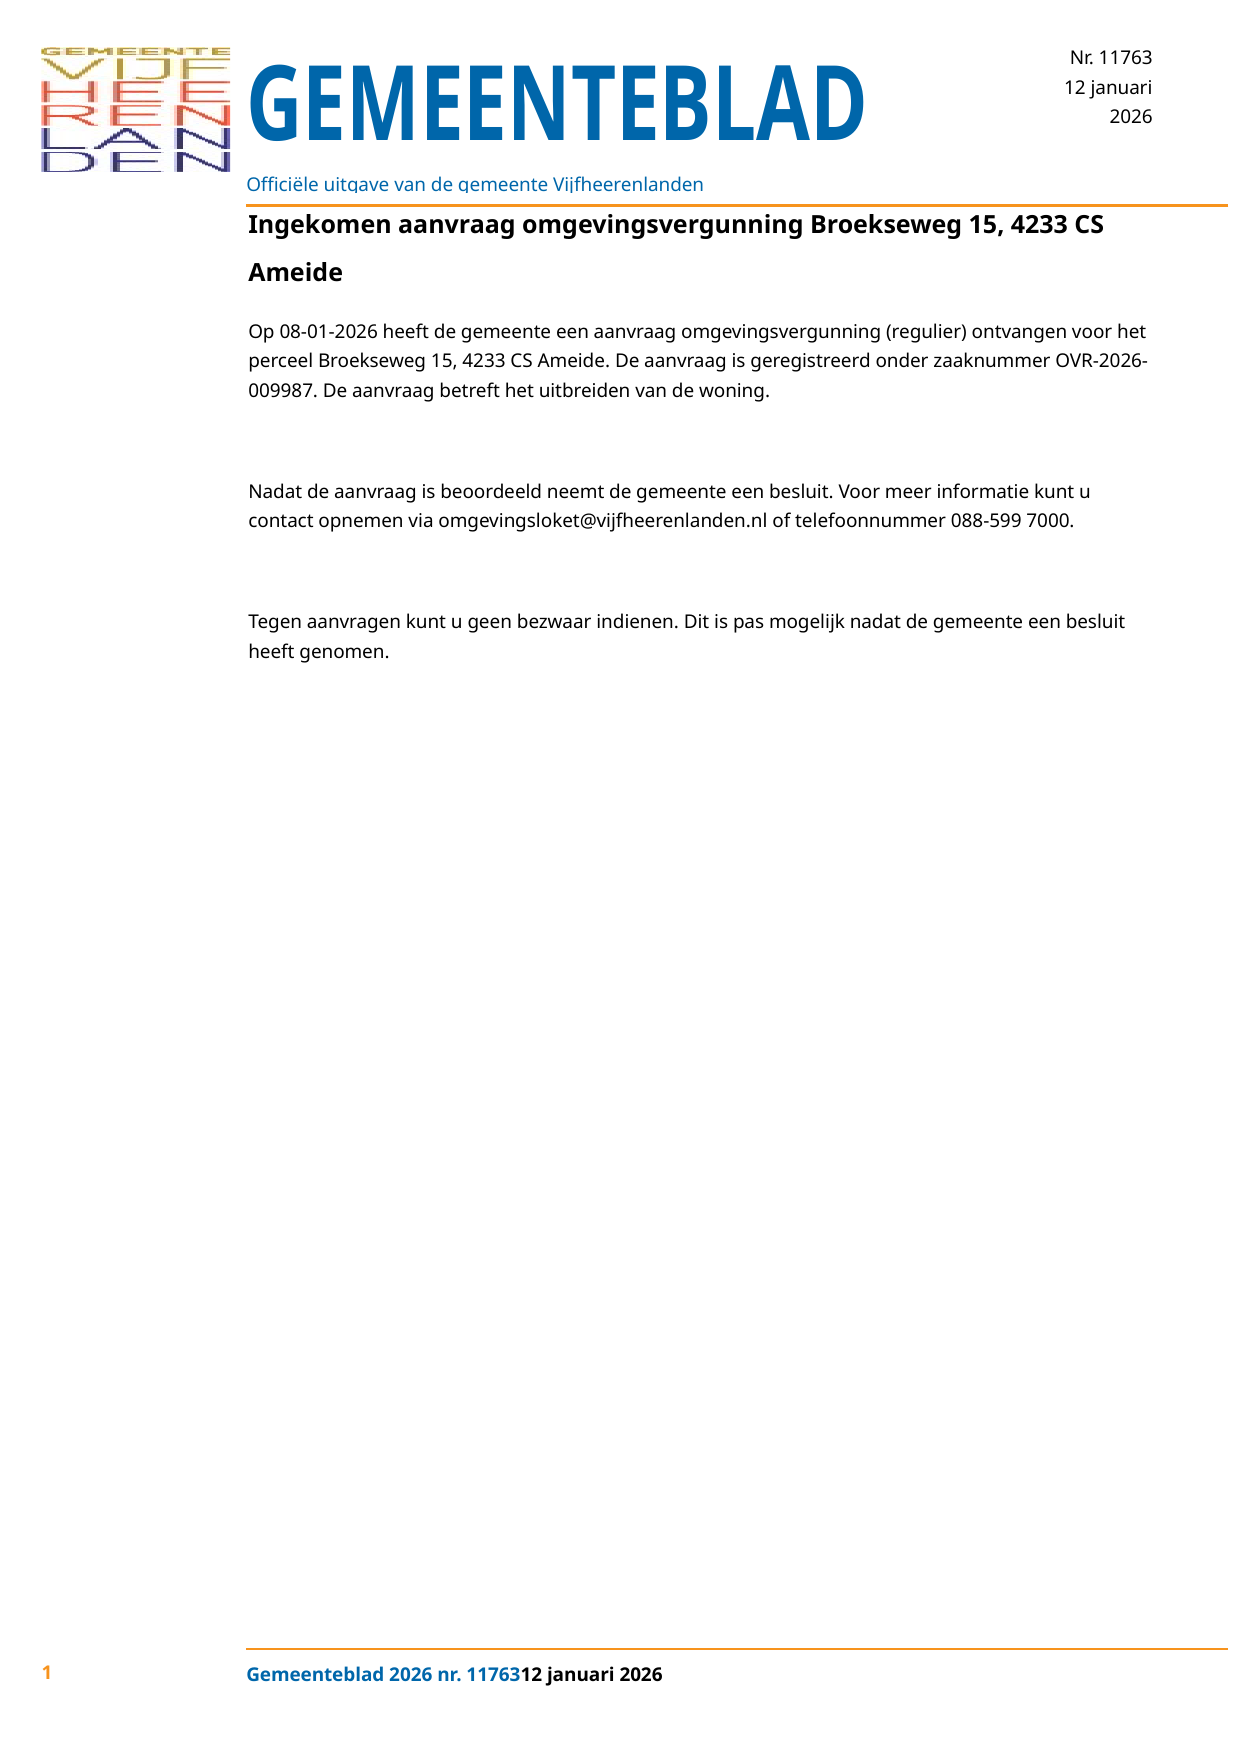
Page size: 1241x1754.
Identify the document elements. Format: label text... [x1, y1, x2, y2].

text Op 08-01-2026 heeft de gemeente een aanvraag omgevingsvergunning (regulier) ontvangen voor het perceel Broekseweg 15, 4233 CS Ameide. De aanvraag is geregistreerd onder zaaknummer OVR-2026-009987. De aanvraag betreft het uitbreiden van de woning. [248, 318, 1152, 403]
text Tegen aanvragen kunt u geen bezwaar indienen. Dit is pas mogelijk nadat de gemeente een besluit heeft genomen. [248, 608, 1152, 664]
picture [41, 47, 231, 172]
text Nadat de aanvraag is beoordeeld neemt de gemeente een besluit. Voor meer informatie kunt u contact opnemen via omgevingsloket@vijfheerenlanden.nl of telefoonnummer 088-599 7000. [248, 478, 1152, 533]
text Ingekomen aanvraag omgevingsvergunning Broekseweg 15, 4233 CS Ameide [248, 207, 1152, 288]
